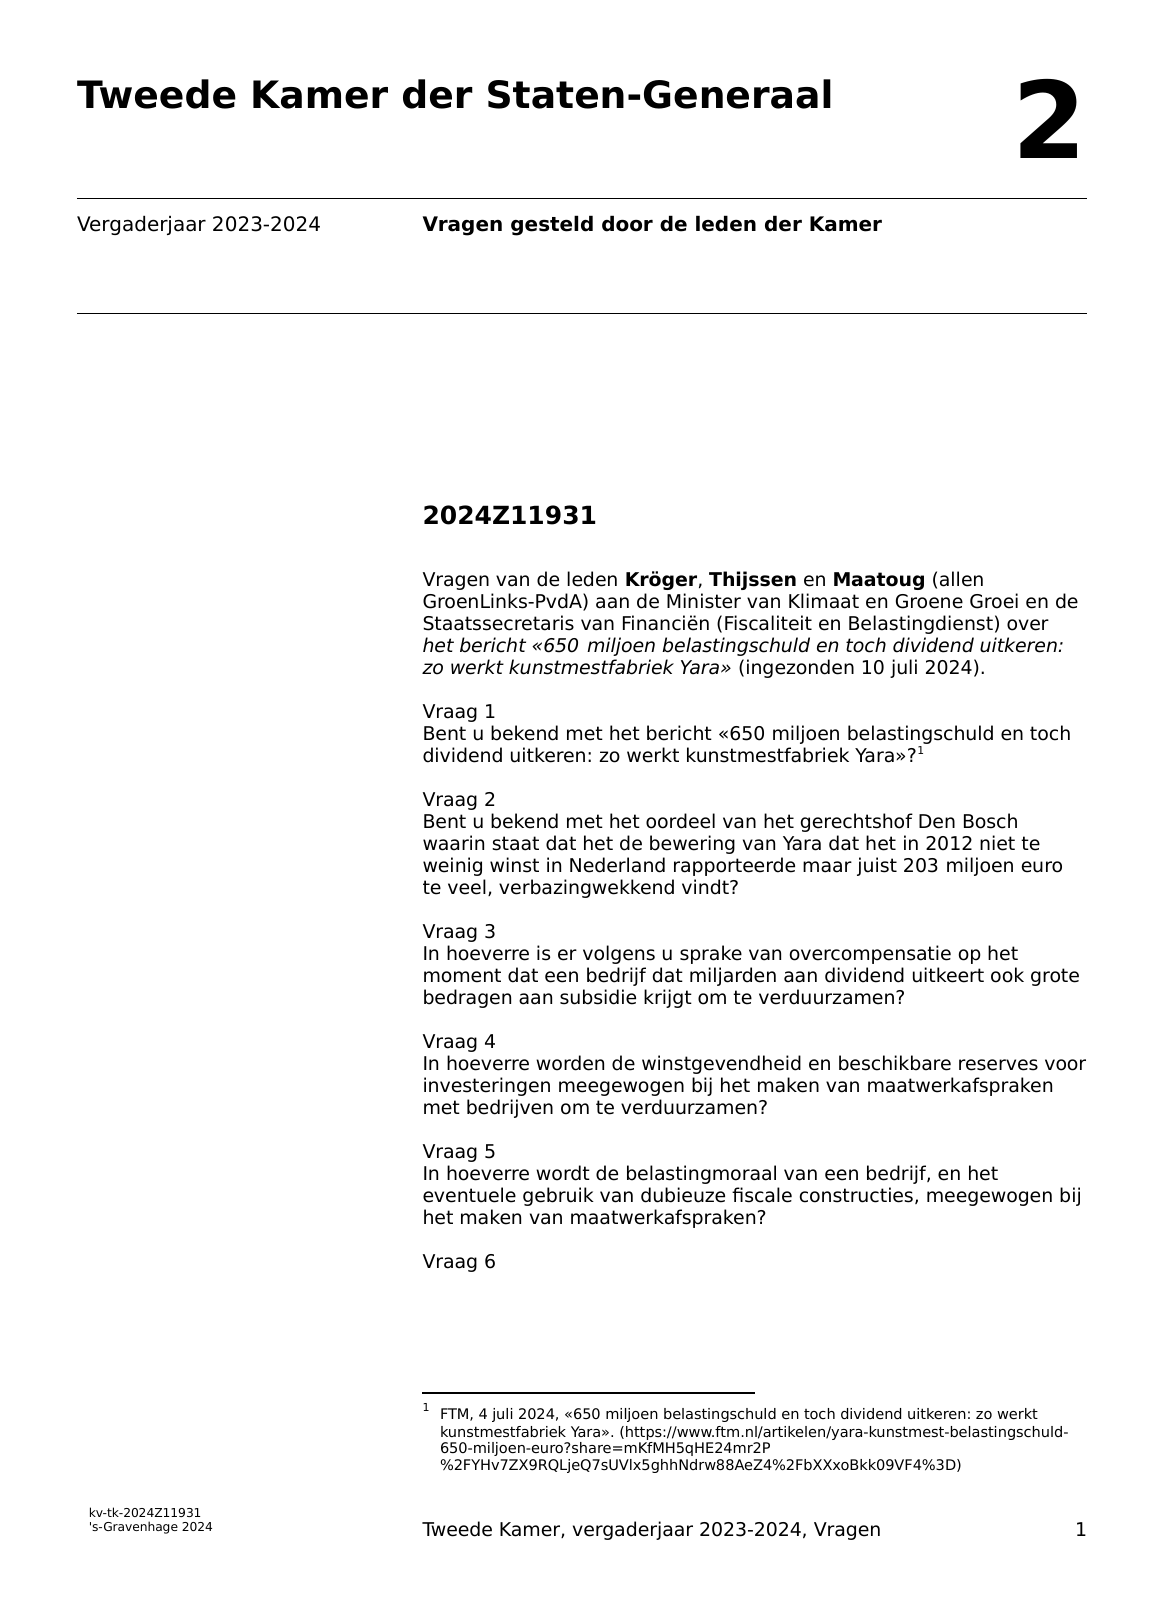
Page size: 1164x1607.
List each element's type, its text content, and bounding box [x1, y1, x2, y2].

text kv-tk-2024Z11931 [88, 1506, 323, 1520]
text Vraag 5 [422, 1141, 1087, 1163]
table_header 2 [886, 59, 1087, 198]
text Bent u bekend met het oordeel van het gerechtshof Den Bosch waarin staat dat het de bewering van Yara dat het in 2012 niet te weinig winst in Nederland rapporteerde maar juist 203 miljoen euro te veel, verbazingwekkend vindt? [422, 811, 1087, 899]
text Vraag 1 [422, 701, 1087, 723]
text Vragen van de leden Kröger, Thijssen en Maatoug (allen GroenLinks-PvdA) aan de Minister van Klimaat en Groene Groei en de Staatssecretaris van Financiën (Fiscaliteit en Belastingdienst) over het bericht «650 miljoen belastingschuld en toch dividend uitkeren: zo werkt kunstmestfabriek Yara» (ingezonden 10 juli 2024). [422, 569, 1087, 679]
table_header Tweede Kamer der Staten-Generaal [77, 59, 886, 198]
text In hoeverre is er volgens u sprake van overcompensatie op het moment dat een bedrijf dat miljarden aan dividend uitkeert ook grote bedragen aan subsidie krijgt om te verduurzamen? [422, 943, 1087, 1009]
table_cell Vragen gesteld door de leden der Kamer [422, 199, 1087, 313]
text 's-Gravenhage 2024 [88, 1520, 323, 1534]
text 2024Z11931 [422, 501, 1087, 531]
text Vraag 4 [422, 1031, 1087, 1053]
text Vraag 6 [422, 1251, 1087, 1273]
text Bent u bekend met het bericht «650 miljoen belastingschuld en toch dividend uitkeren: zo werkt kunstmestfabriek Yara»? [422, 723, 1087, 767]
text Vraag 3 [422, 921, 1087, 943]
text In hoeverre worden de winstgevendheid en beschikbare reserves voor investeringen meegewogen bij het maken van maatwerkafspraken met bedrijven om te verduurzamen? [422, 1053, 1087, 1119]
text Vraag 2 [422, 789, 1087, 811]
text FTM, 4 juli 2024, «650 miljoen belastingschuld en toch dividend uitkeren: zo werkt kunstmestfabriek Yara». (https://www.ftm.nl/artikelen/yara-kunstmest-belastingschuld-650-miljoen-euro?share=mKfMH5qHE24mr2P%2FYHv7ZX9RQLjeQ7sUVlx5ghhNdrw88AeZ4%2FbXXxoBkk09VF4%3D) [422, 1402, 1087, 1474]
table_cell Vergaderjaar 2023-2024 [77, 199, 422, 313]
text In hoeverre wordt de belastingmoraal van een bedrijf, en het eventuele gebruik van dubieuze fiscale constructies, meegewogen bij het maken van maatwerkafspraken? [422, 1163, 1087, 1229]
